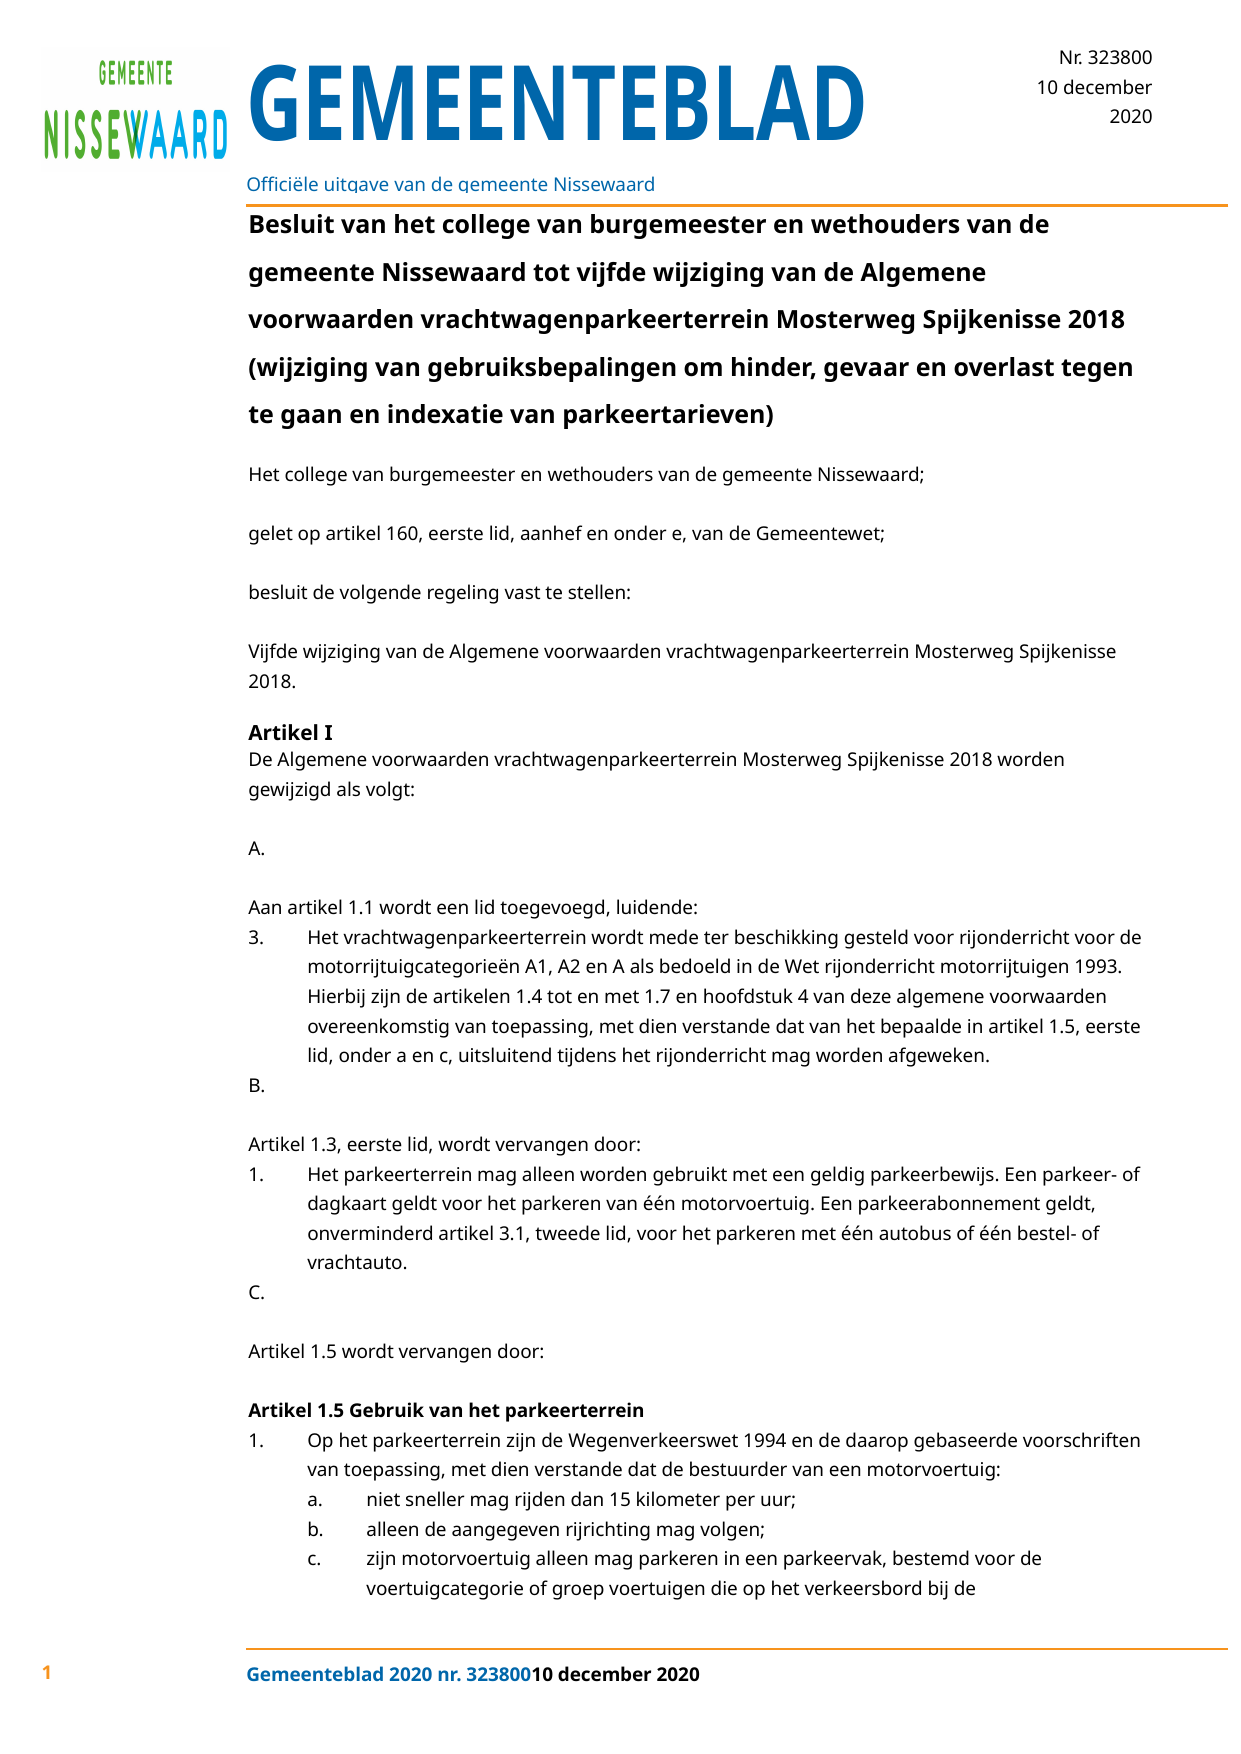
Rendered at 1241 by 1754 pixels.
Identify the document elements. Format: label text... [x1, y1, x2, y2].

text Artikel I [248, 718, 1152, 747]
list niet sneller mag rijden dan 15 kilometer per uur; [307, 1486, 1152, 1512]
text Artikel 1.5 Gebruik van het parkeerterrein [248, 1397, 1152, 1423]
list zijn motorvoertuig alleen mag parkeren in een parkeervak, bestemd voor de voertuigcategorie of groep voertuigen die op het verkeersbord bij de [307, 1545, 1152, 1601]
picture [41, 47, 231, 172]
text Het college van burgemeester en wethouders van de gemeente Nissewaard; [248, 461, 1152, 486]
text Vijfde wijziging van de Algemene voorwaarden vrachtwagenparkeerterrein Mosterweg Spijkenisse 2018. [248, 638, 1152, 693]
list alleen de aangegeven rijrichting mag volgen; [307, 1516, 1152, 1542]
text besluit de volgende regeling vast te stellen: [248, 579, 1152, 605]
text Besluit van het college van burgemeester en wethouders van de gemeente Nissewaard tot vijfde wijziging van de Algemene voorwaarden vrachtwagenparkeerterrein Mosterweg Spijkenisse 2018 (wijziging van gebruiksbepalingen om hinder, gevaar en overlast tegen te gaan en indexatie van parkeertarieven) [248, 207, 1152, 431]
text gelet op artikel 160, eerste lid, aanhef en onder e, van de Gemeentewet; [248, 520, 1152, 546]
text B. [248, 1072, 1152, 1098]
text De Algemene voorwaarden vrachtwagenparkeerterrein Mosterweg Spijkenisse 2018 worden gewijzigd als volgt: [248, 747, 1152, 802]
text A. [248, 835, 1152, 861]
text Aan artikel 1.1 wordt een lid toegevoegd, luidende: [248, 894, 1152, 920]
text C. [248, 1279, 1152, 1305]
list Het parkeerterrein mag alleen worden gebruikt met een geldig parkeerbewijs. Een parkeer- of dagkaart geldt voor het parkeren van één motorvoertuig. Een parkeerabonnement geldt, onverminderd artikel 3.1, tweede lid, voor het parkeren met één autobus of één bestel- of vrachtauto. [248, 1161, 1152, 1275]
text Artikel 1.5 wordt vervangen door: [248, 1338, 1152, 1364]
list Het vrachtwagenparkeerterrein wordt mede ter beschikking gesteld voor rijonderricht voor de motorrijtuigcategorieën A1, A2 en A als bedoeld in de Wet rijonderricht motorrijtuigen 1993. Hierbij zijn de artikelen 1.4 tot en met 1.7 en hoofdstuk 4 van deze algemene voorwaarden overeenkomstig van toepassing, met dien verstande dat van het bepaalde in artikel 1.5, eerste lid, onder a en c, uitsluitend tijdens het rijonderricht mag worden afgeweken. [248, 924, 1152, 1068]
list Op het parkeerterrein zijn de Wegenverkeerswet 1994 en de daarop gebaseerde voorschriften van toepassing, met dien verstande dat de bestuurder van een motorvoertuig: [248, 1427, 1152, 1482]
text Artikel 1.3, eerste lid, wordt vervangen door: [248, 1131, 1152, 1157]
